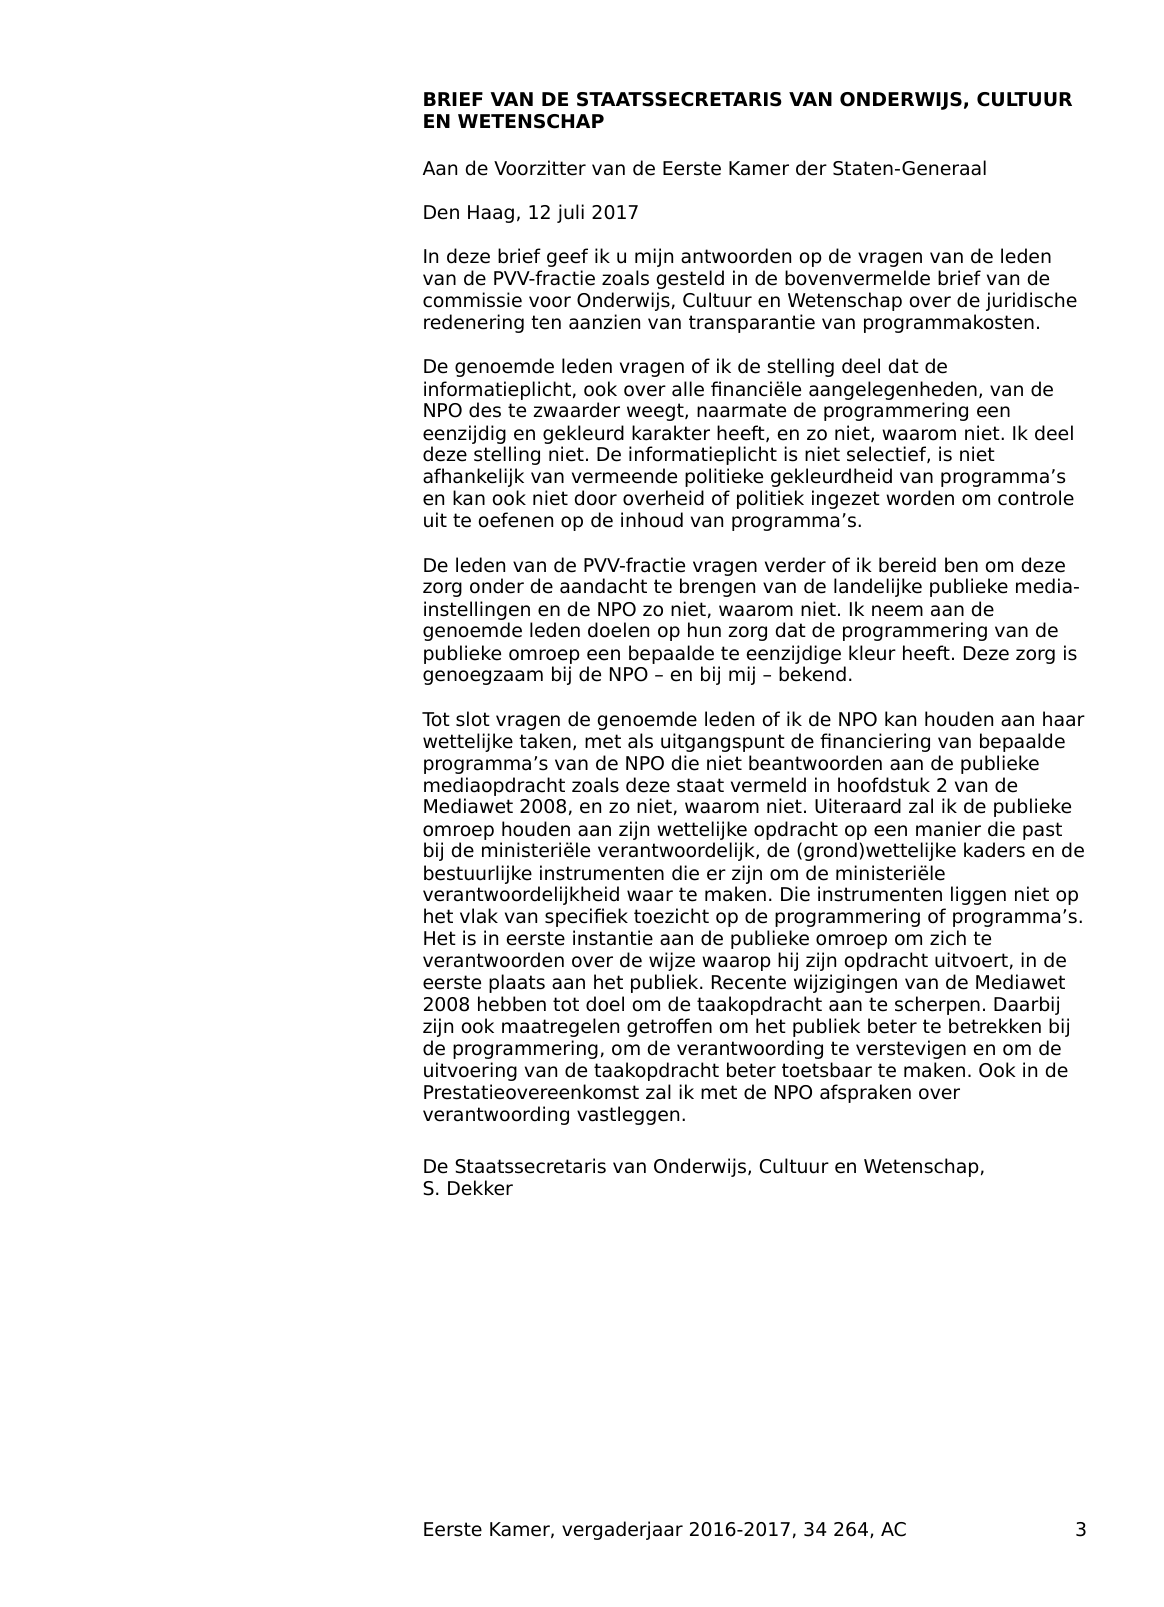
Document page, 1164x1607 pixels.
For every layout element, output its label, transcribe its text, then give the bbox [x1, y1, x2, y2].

text De leden van de PVV-fractie vragen verder of ik bereid ben om deze zorg onder de aandacht te brengen van de landelijke publieke media-instellingen en de NPO zo niet, waarom niet. Ik neem aan de genoemde leden doelen op hun zorg dat de programmering van de publieke omroep een bepaalde te eenzijdige kleur heeft. Deze zorg is genoegzaam bij de NPO – en bij mij – bekend. [422, 554, 1087, 686]
text De genoemde leden vragen of ik de stelling deel dat de informatieplicht, ook over alle financiële aangelegenheden, van de NPO des te zwaarder weegt, naarmate de programmering een eenzijdig en gekleurd karakter heeft, en zo niet, waarom niet. Ik deel deze stelling niet. De informatieplicht is niet selectief, is niet afhankelijk van vermeende politieke gekleurdheid van programma’s en kan ook niet door overheid of politiek ingezet worden om controle uit te oefenen op de inhoud van programma’s. [422, 356, 1087, 532]
subtitle BRIEF VAN DE STAATSSECRETARIS VAN ONDERWIJS, CULTUUR EN WETENSCHAP [422, 89, 1087, 133]
text Tot slot vragen de genoemde leden of ik de NPO kan houden aan haar wettelijke taken, met als uitgangspunt de financiering van bepaalde programma’s van de NPO die niet beantwoorden aan de publieke mediaopdracht zoals deze staat vermeld in hoofdstuk 2 van de Mediawet 2008, en zo niet, waarom niet. Uiteraard zal ik de publieke omroep houden aan zijn wettelijke opdracht op een manier die past bij de ministeriële verantwoordelijk, de (grond)wettelijke kaders en de bestuurlijke instrumenten die er zijn om de ministeriële verantwoordelijkheid waar te maken. Die instrumenten liggen niet op het vlak van specifiek toezicht op de programmering of programma’s. Het is in eerste instantie aan de publieke omroep om zich te verantwoorden over de wijze waarop hij zijn opdracht uitvoert, in de eerste plaats aan het publiek. Recente wijzigingen van de Mediawet 2008 hebben tot doel om de taakopdracht aan te scherpen. Daarbij zijn ook maatregelen getroffen om het publiek beter te betrekken bij de programmering, om de verantwoording te verstevigen en om de uitvoering van de taakopdracht beter toetsbaar te maken. Ook in de Prestatieovereenkomst zal ik met de NPO afspraken over verantwoording vastleggen. [422, 708, 1087, 1126]
text In deze brief geef ik u mijn antwoorden op de vragen van de leden van de PVV-fractie zoals gesteld in de bovenvermelde brief van de commissie voor Onderwijs, Cultuur en Wetenschap over de juridische redenering ten aanzien van transparantie van programmakosten. [422, 246, 1087, 334]
text Aan de Voorzitter van de Eerste Kamer der Staten-Generaal [422, 158, 1087, 180]
text Den Haag, 12 juli 2017 [422, 202, 1087, 224]
text De Staatssecretaris van Onderwijs, Cultuur en Wetenschap, S. Dekker [422, 1156, 1087, 1200]
